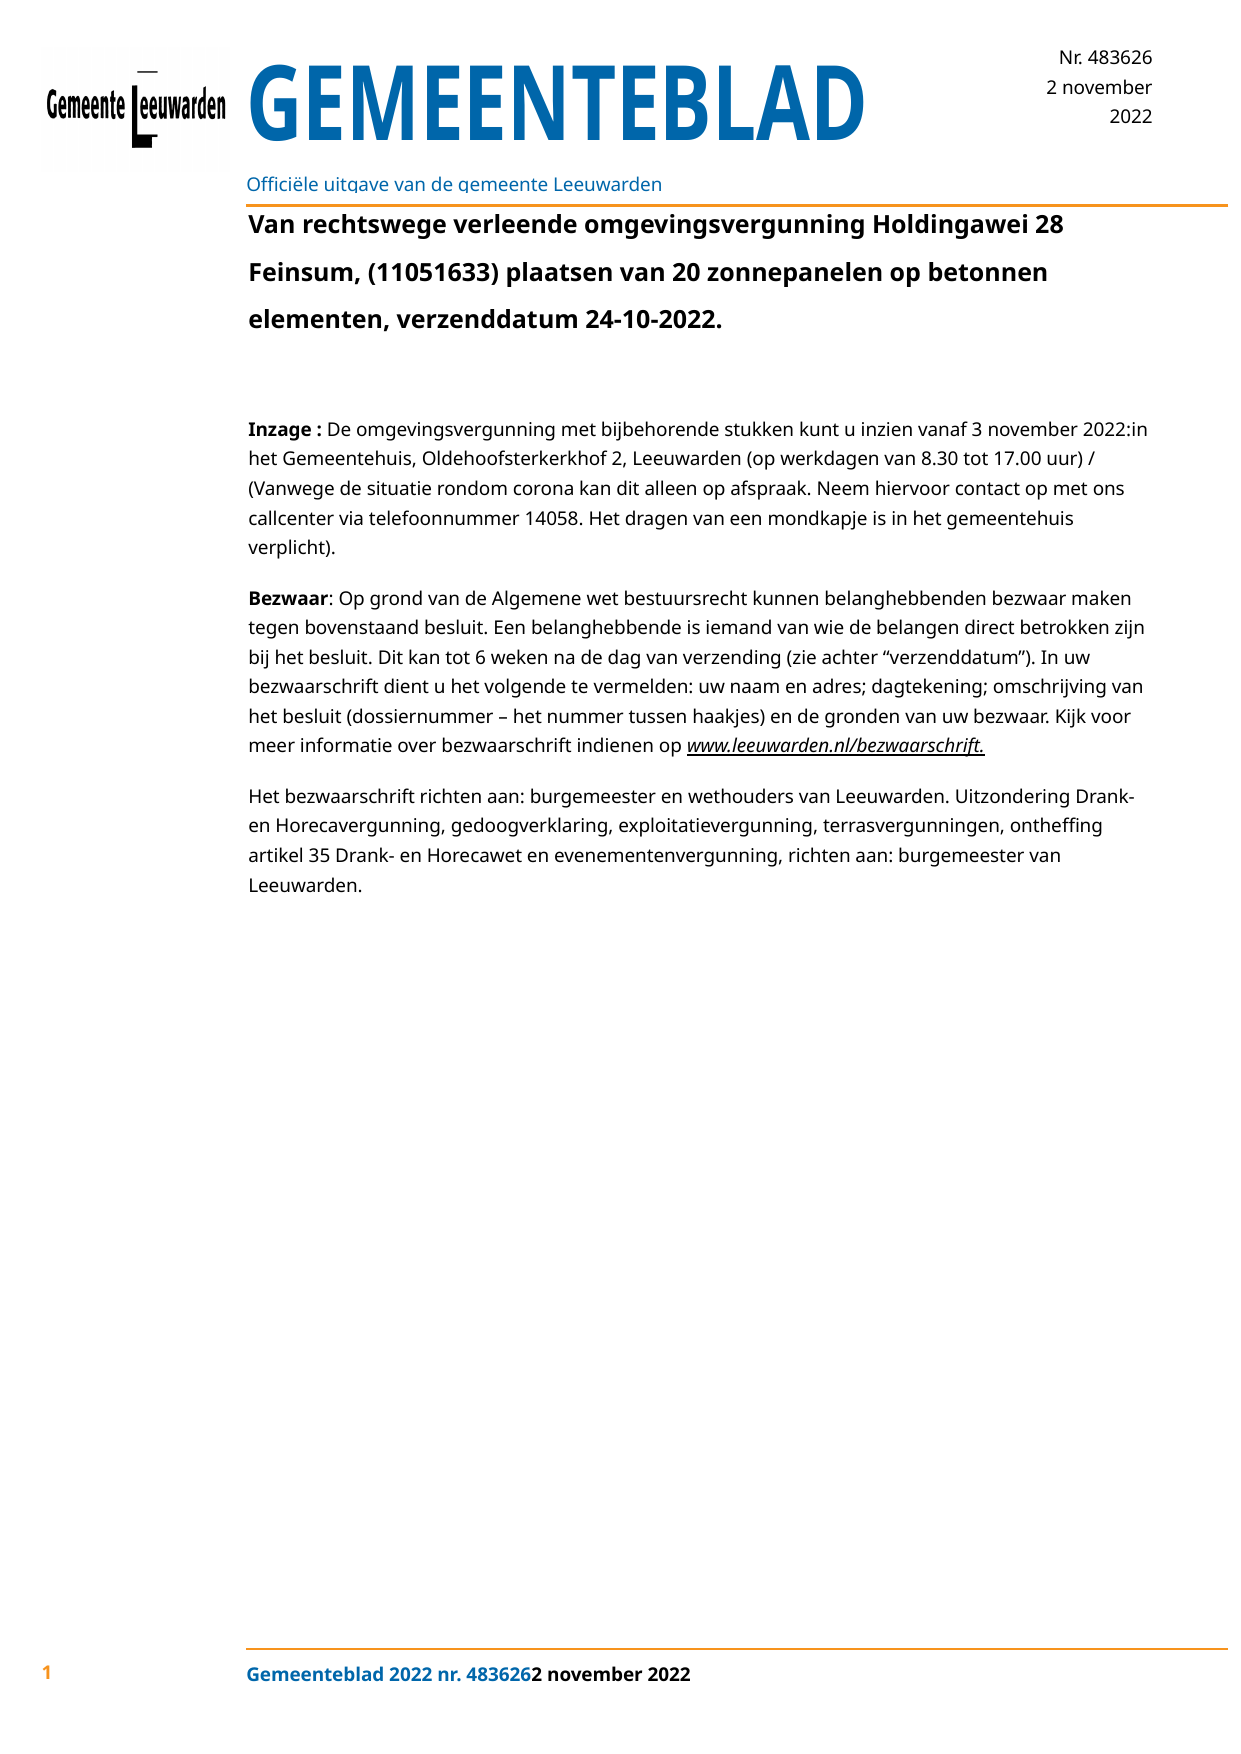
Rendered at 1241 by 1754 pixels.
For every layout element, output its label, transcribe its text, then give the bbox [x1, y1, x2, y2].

text Bezwaar: Op grond van de Algemene wet bestuursrecht kunnen belanghebbenden bezwaar maken tegen bovenstaand besluit. Een belanghebbende is iemand van wie de belangen direct betrokken zijn bij het besluit. Dit kan tot 6 weken na de dag van verzending (zie achter “verzenddatum”). In uw bezwaarschrift dient u het volgende te vermelden: uw naam en adres; dagtekening; omschrijving van het besluit (dossiernummer – het nummer tussen haakjes) en de gronden van uw bezwaar. Kijk voor meer informatie over bezwaarschrift indienen op www.leeuwarden.nl/bezwaarschrift. [248, 585, 1152, 758]
picture [41, 47, 231, 172]
text Van rechtswege verleende omgevingsvergunning Holdingawei 28 Feinsum, (11051633) plaatsen van 20 zonnepanelen op betonnen elementen, verzenddatum 24-10-2022. [248, 207, 1152, 336]
text Inzage : De omgevingsvergunning met bijbehorende stukken kunt u inzien vanaf 3 november 2022:in het Gemeentehuis, Oldehoofsterkerkhof 2, Leeuwarden (op werkdagen van 8.30 tot 17.00 uur) / (Vanwege de situatie rondom corona kan dit alleen op afspraak. Neem hiervoor contact op met ons callcenter via telefoonnummer 14058. Het dragen van een mondkapje is in het gemeentehuis verplicht). [248, 416, 1152, 560]
text Het bezwaarschrift richten aan: burgemeester en wethouders van Leeuwarden. Uitzondering Drank- en Horecavergunning, gedoogverklaring, exploitatievergunning, terrasvergunningen, ontheffing artikel 35 Drank- en Horecawet en evenementenvergunning, richten aan: burgemeester van Leeuwarden. [248, 783, 1152, 897]
